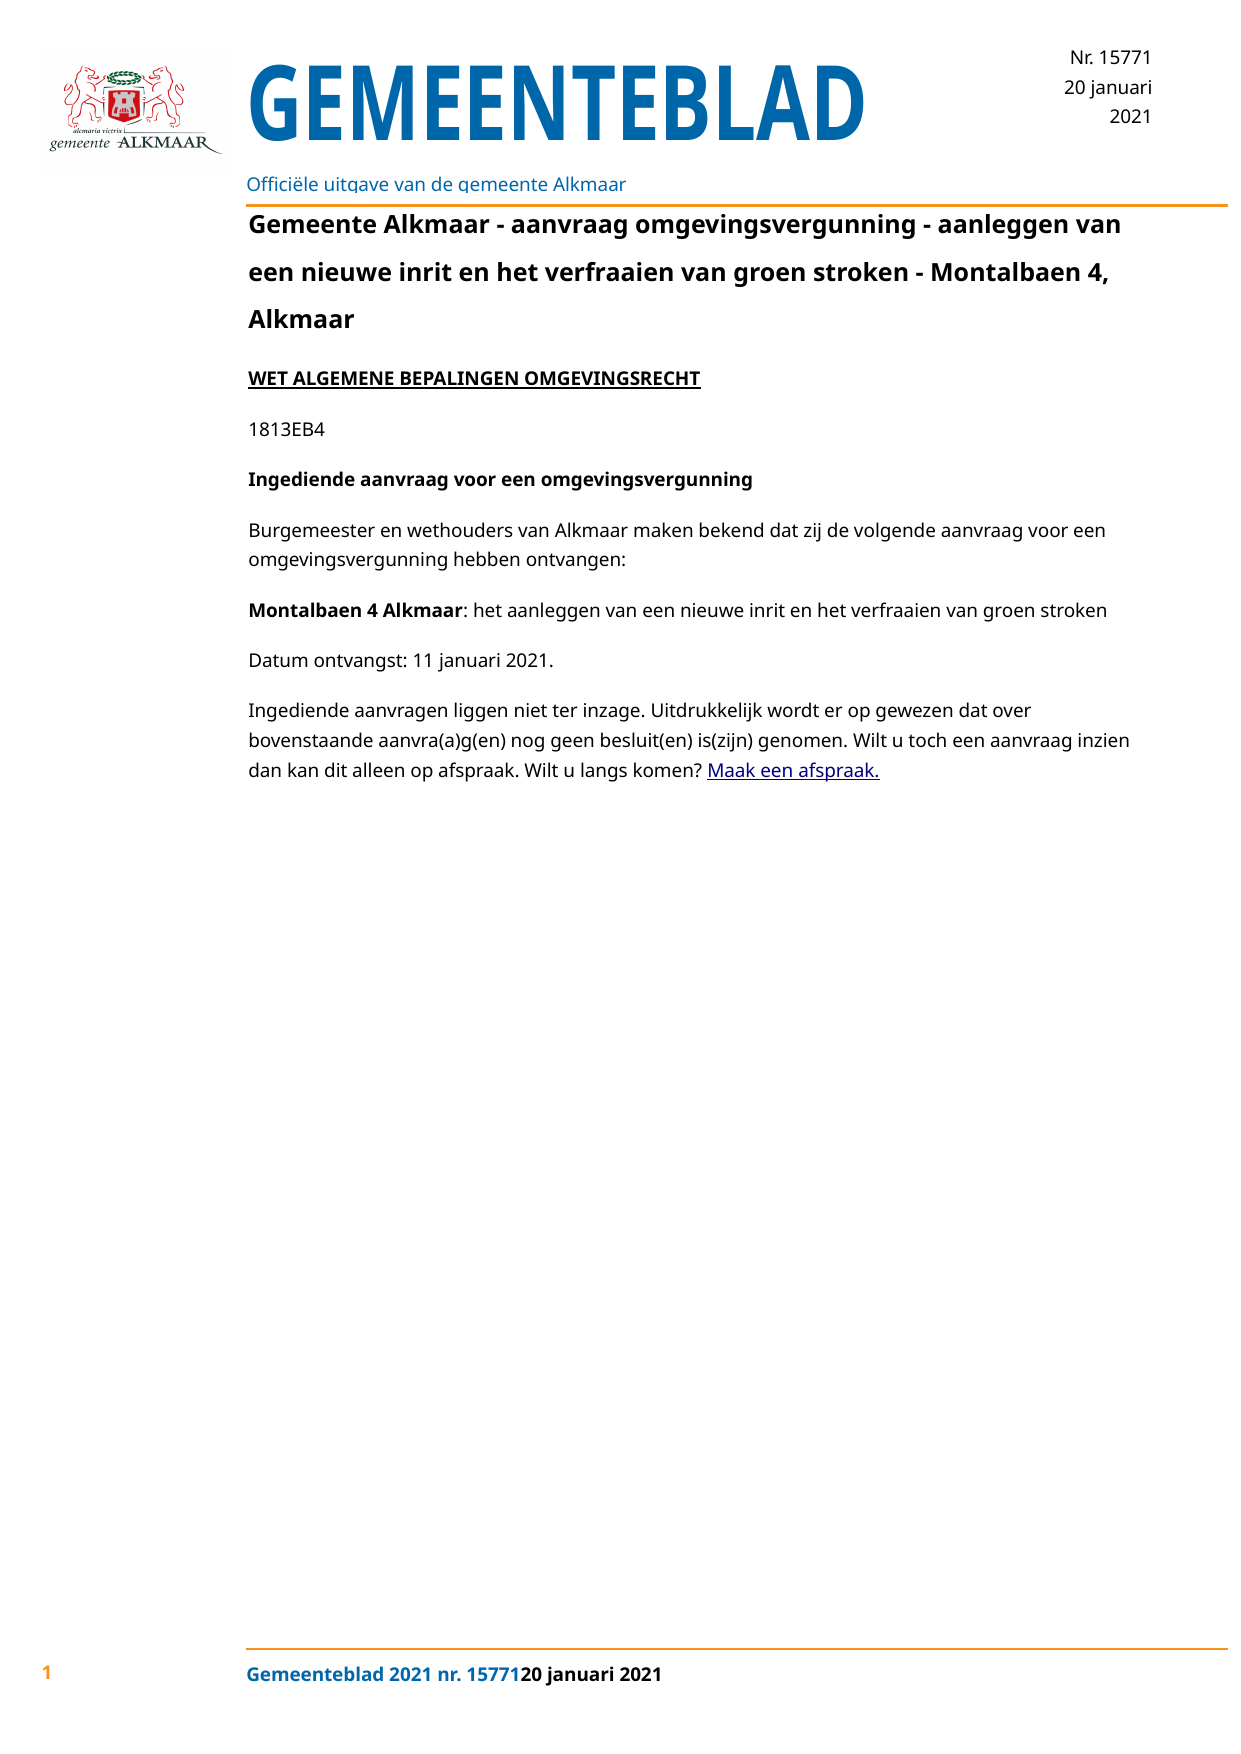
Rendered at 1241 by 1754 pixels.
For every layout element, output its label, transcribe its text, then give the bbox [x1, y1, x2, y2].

text 1813EB4 [248, 416, 1152, 442]
text Montalbaen 4 Alkmaar: het aanleggen van een nieuwe inrit en het verfraaien van groen stroken [248, 597, 1152, 622]
text Ingediende aanvragen liggen niet ter inzage. Uitdrukkelijk wordt er op gewezen dat over bovenstaande aanvra(a)g(en) nog geen besluit(en) is(zijn) genomen. Wilt u toch een aanvraag inzien dan kan dit alleen op afspraak. Wilt u langs komen? Maak een afspraak. [248, 698, 1152, 782]
text Gemeente Alkmaar - aanvraag omgevingsvergunning - aanleggen van een nieuwe inrit en het verfraaien van groen stroken - Montalbaen 4, Alkmaar [248, 207, 1152, 336]
text Ingediende aanvraag voor een omgevingsvergunning [248, 466, 1152, 492]
picture [41, 47, 231, 172]
text WET ALGEMENE BEPALINGEN OMGEVINGSRECHT [248, 366, 1152, 391]
text Burgemeester en wethouders van Alkmaar maken bekend dat zij de volgende aanvraag voor een omgevingsvergunning hebben ontvangen: [248, 517, 1152, 572]
text Datum ontvangst: 11 januari 2021. [248, 647, 1152, 673]
